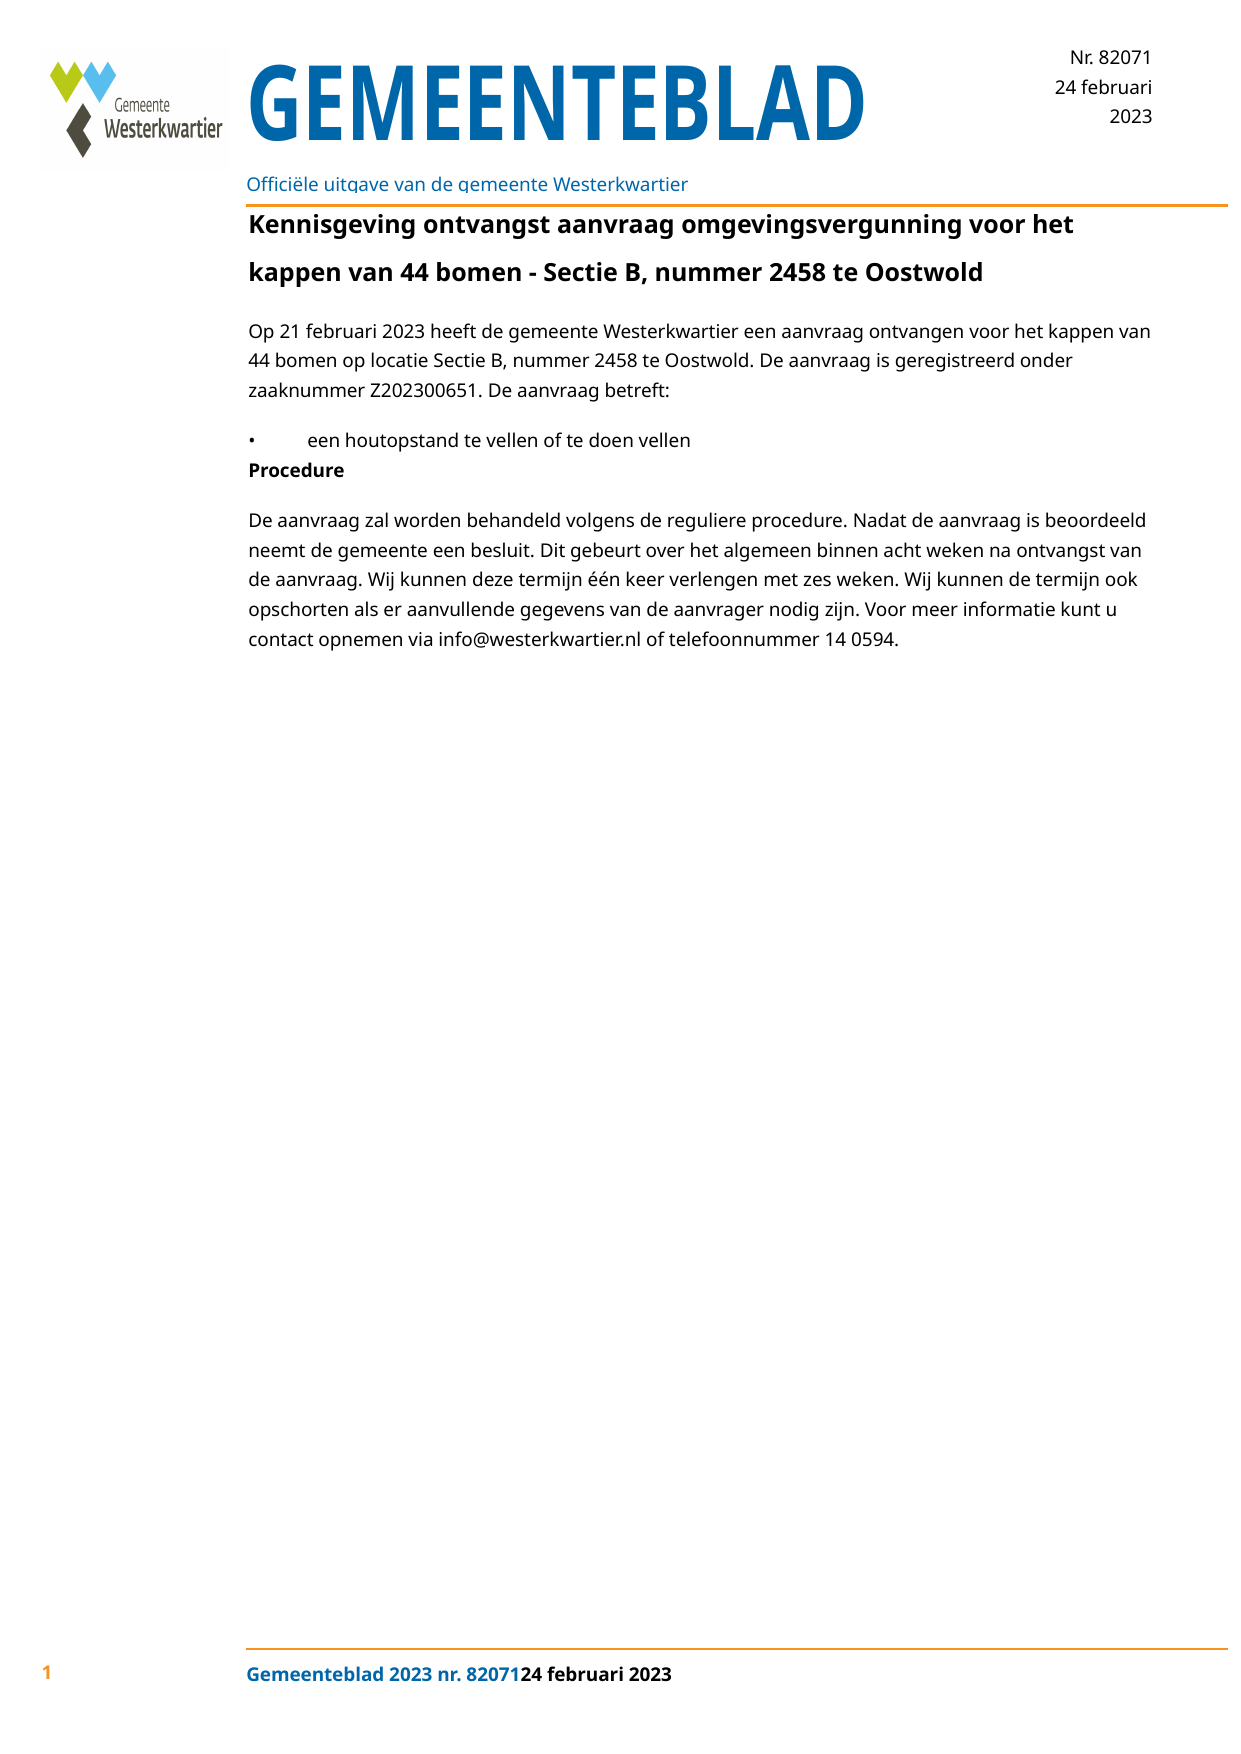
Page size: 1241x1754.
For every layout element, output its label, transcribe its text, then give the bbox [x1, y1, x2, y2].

text Kennisgeving ontvangst aanvraag omgevingsvergunning voor het kappen van 44 bomen - Sectie B, nummer 2458 te Oostwold [248, 207, 1152, 288]
picture [41, 47, 231, 172]
list een houtopstand te vellen of te doen vellen [248, 427, 1152, 453]
text Op 21 februari 2023 heeft de gemeente Westerkwartier een aanvraag ontvangen voor het kappen van 44 bomen op locatie Sectie B, nummer 2458 te Oostwold. De aanvraag is geregistreerd onder zaaknummer Z202300651. De aanvraag betreft: [248, 318, 1152, 403]
text De aanvraag zal worden behandeld volgens de reguliere procedure. Nadat de aanvraag is beoordeeld neemt de gemeente een besluit. Dit gebeurt over het algemeen binnen acht weken na ontvangst van de aanvraag. Wij kunnen deze termijn één keer verlengen met zes weken. Wij kunnen de termijn ook opschorten als er aanvullende gegevens van de aanvrager nodig zijn. Voor meer informatie kunt u contact opnemen via info@westerkwartier.nl of telefoonnummer 14 0594. [248, 507, 1152, 652]
text Procedure [248, 457, 1152, 483]
